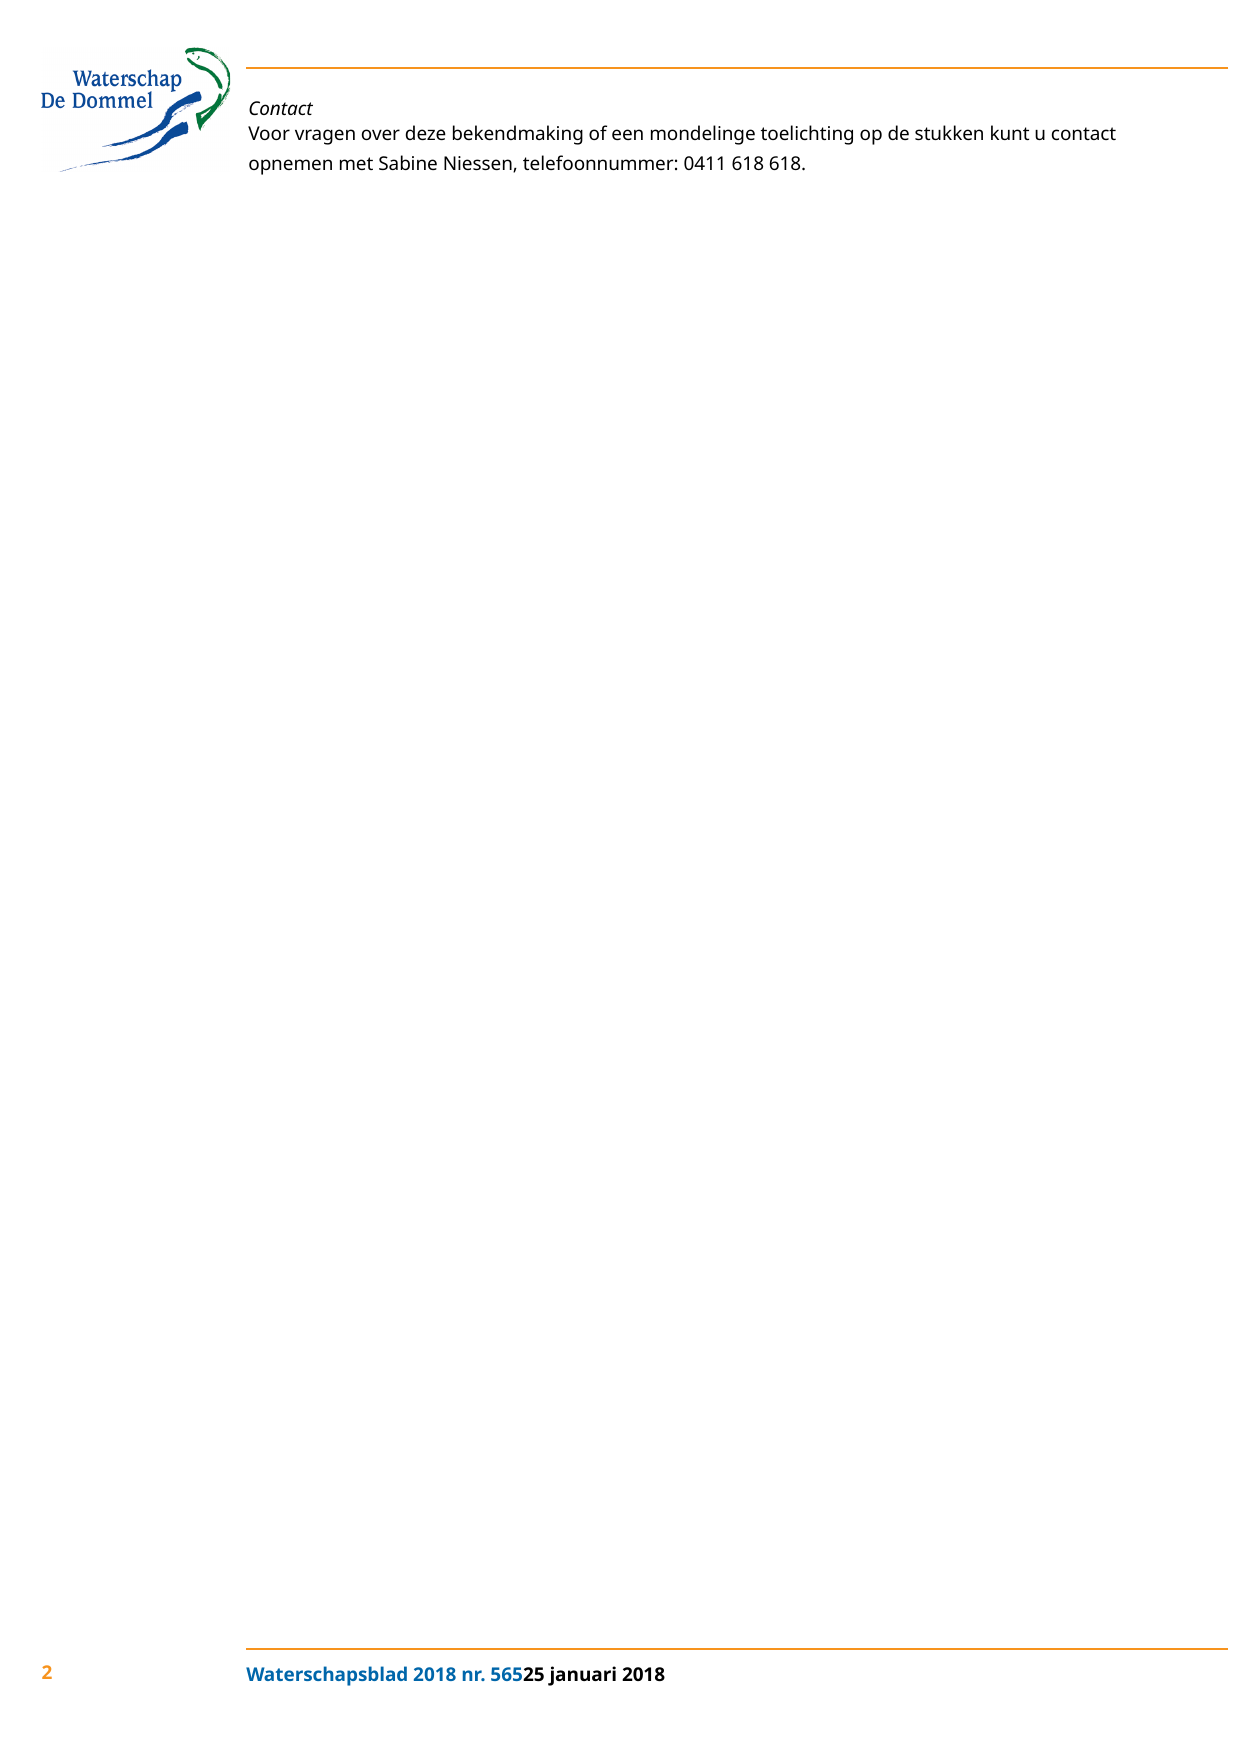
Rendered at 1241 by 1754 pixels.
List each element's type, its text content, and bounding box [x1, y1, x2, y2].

text Contact [248, 95, 1152, 121]
picture [41, 47, 231, 172]
text Voor vragen over deze bekendmaking of een mondelinge toelichting op de stukken kunt u contact opnemen met Sabine Niessen, telefoonnummer: 0411 618 618. [248, 121, 1152, 176]
